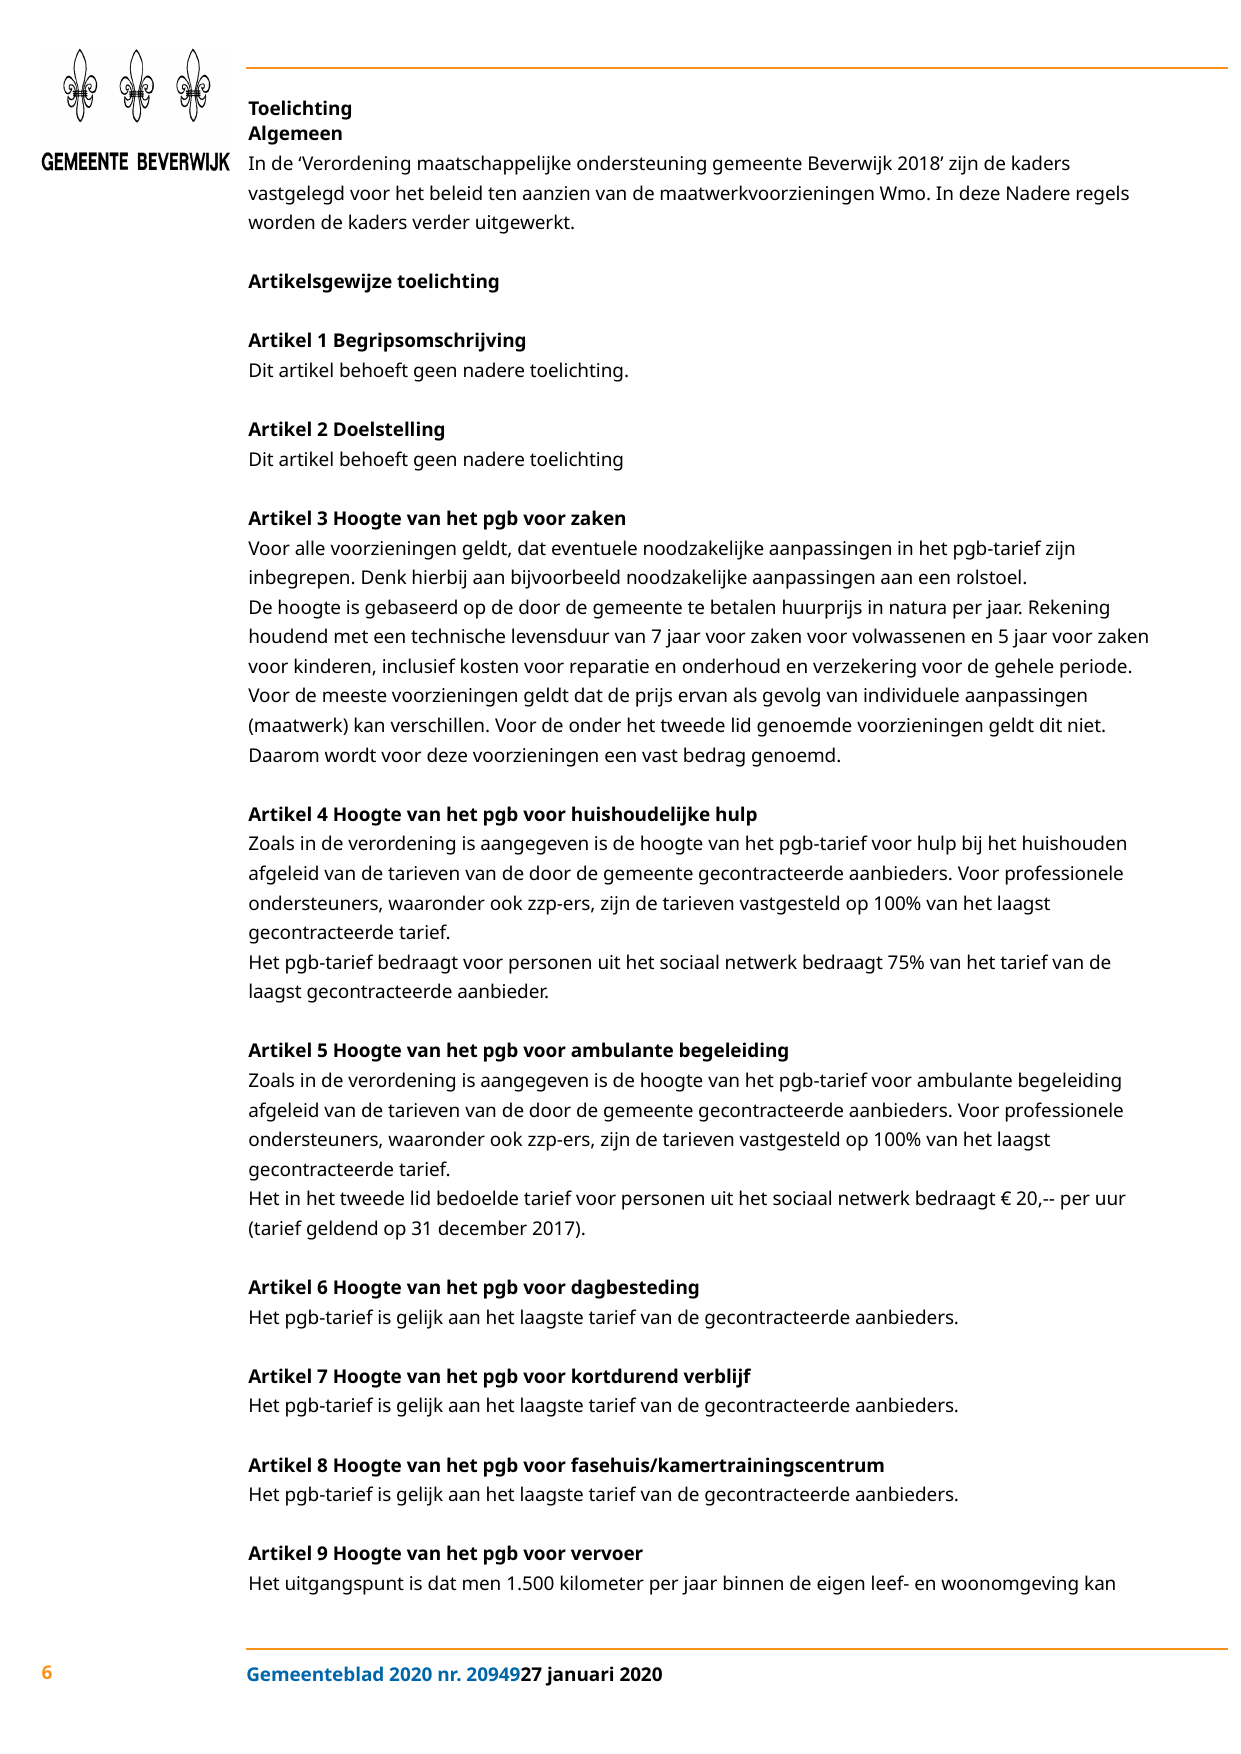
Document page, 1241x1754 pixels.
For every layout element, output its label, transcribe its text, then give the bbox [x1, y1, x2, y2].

text Zoals in de verordening is aangegeven is de hoogte van het pgb-tarief voor ambulante begeleiding afgeleid van de tarieven van de door de gemeente gecontracteerde aanbieders. Voor professionele ondersteuners, waaronder ook zzp-ers, zijn de tarieven vastgesteld op 100% van het laagst gecontracteerde tarief. [248, 1067, 1152, 1182]
text Het uitgangspunt is dat men 1.500 kilometer per jaar binnen de eigen leef- en woonomgeving kan [248, 1570, 1152, 1596]
text Artikel 8 Hoogte van het pgb voor fasehuis/kamertrainingscentrum [248, 1452, 1152, 1478]
text Dit artikel behoeft geen nadere toelichting. [248, 357, 1152, 383]
text Artikel 4 Hoogte van het pgb voor huishoudelijke hulp [248, 801, 1152, 827]
text Voor alle voorzieningen geldt, dat eventuele noodzakelijke aanpassingen in het pgb-tarief zijn inbegrepen. Denk hierbij aan bijvoorbeeld noodzakelijke aanpassingen aan een rolstoel. [248, 535, 1152, 590]
text Artikel 7 Hoogte van het pgb voor kortdurend verblijf [248, 1363, 1152, 1389]
text Dit artikel behoeft geen nadere toelichting [248, 446, 1152, 472]
text Zoals in de verordening is aangegeven is de hoogte van het pgb-tarief voor hulp bij het huishouden afgeleid van de tarieven van de door de gemeente gecontracteerde aanbieders. Voor professionele ondersteuners, waaronder ook zzp-ers, zijn de tarieven vastgesteld op 100% van het laagst gecontracteerde tarief. [248, 831, 1152, 945]
text De hoogte is gebaseerd op de door de gemeente te betalen huurprijs in natura per jaar. Rekening houdend met een technische levensduur van 7 jaar voor zaken voor volwassenen en 5 jaar voor zaken voor kinderen, inclusief kosten voor reparatie en onderhoud en verzekering voor de gehele periode. [248, 594, 1152, 679]
text Artikel 6 Hoogte van het pgb voor dagbesteding [248, 1274, 1152, 1300]
text Artikelsgewijze toelichting [248, 268, 1152, 294]
text In de ‘Verordening maatschappelijke ondersteuning gemeente Beverwijk 2018’ zijn de kaders vastgelegd voor het beleid ten aanzien van de maatwerkvoorzieningen Wmo. In deze Nadere regels worden de kaders verder uitgewerkt. [248, 150, 1152, 235]
text Het pgb-tarief bedraagt voor personen uit het sociaal netwerk bedraagt 75% van het tarief van de laagst gecontracteerde aanbieder. [248, 949, 1152, 1004]
text Artikel 2 Doelstelling [248, 416, 1152, 442]
text Artikel 5 Hoogte van het pgb voor ambulante begeleiding [248, 1038, 1152, 1063]
text Algemeen [248, 121, 1152, 146]
text Het pgb-tarief is gelijk aan het laagste tarief van de gecontracteerde aanbieders. [248, 1304, 1152, 1330]
text Artikel 9 Hoogte van het pgb voor vervoer [248, 1541, 1152, 1566]
text Artikel 1 Begripsomschrijving [248, 328, 1152, 353]
text Voor de meeste voorzieningen geldt dat de prijs ervan als gevolg van individuele aanpassingen (maatwerk) kan verschillen. Voor de onder het tweede lid genoemde voorzieningen geldt dit niet. Daarom wordt voor deze voorzieningen een vast bedrag genoemd. [248, 683, 1152, 768]
text Het pgb-tarief is gelijk aan het laagste tarief van de gecontracteerde aanbieders. [248, 1393, 1152, 1418]
picture [41, 47, 231, 172]
text Artikel 3 Hoogte van het pgb voor zaken [248, 505, 1152, 531]
text Het pgb-tarief is gelijk aan het laagste tarief van de gecontracteerde aanbieders. [248, 1481, 1152, 1507]
text Het in het tweede lid bedoelde tarief voor personen uit het sociaal netwerk bedraagt € 20,-- per uur (tarief geldend op 31 december 2017). [248, 1186, 1152, 1241]
text Toelichting [248, 95, 1152, 121]
